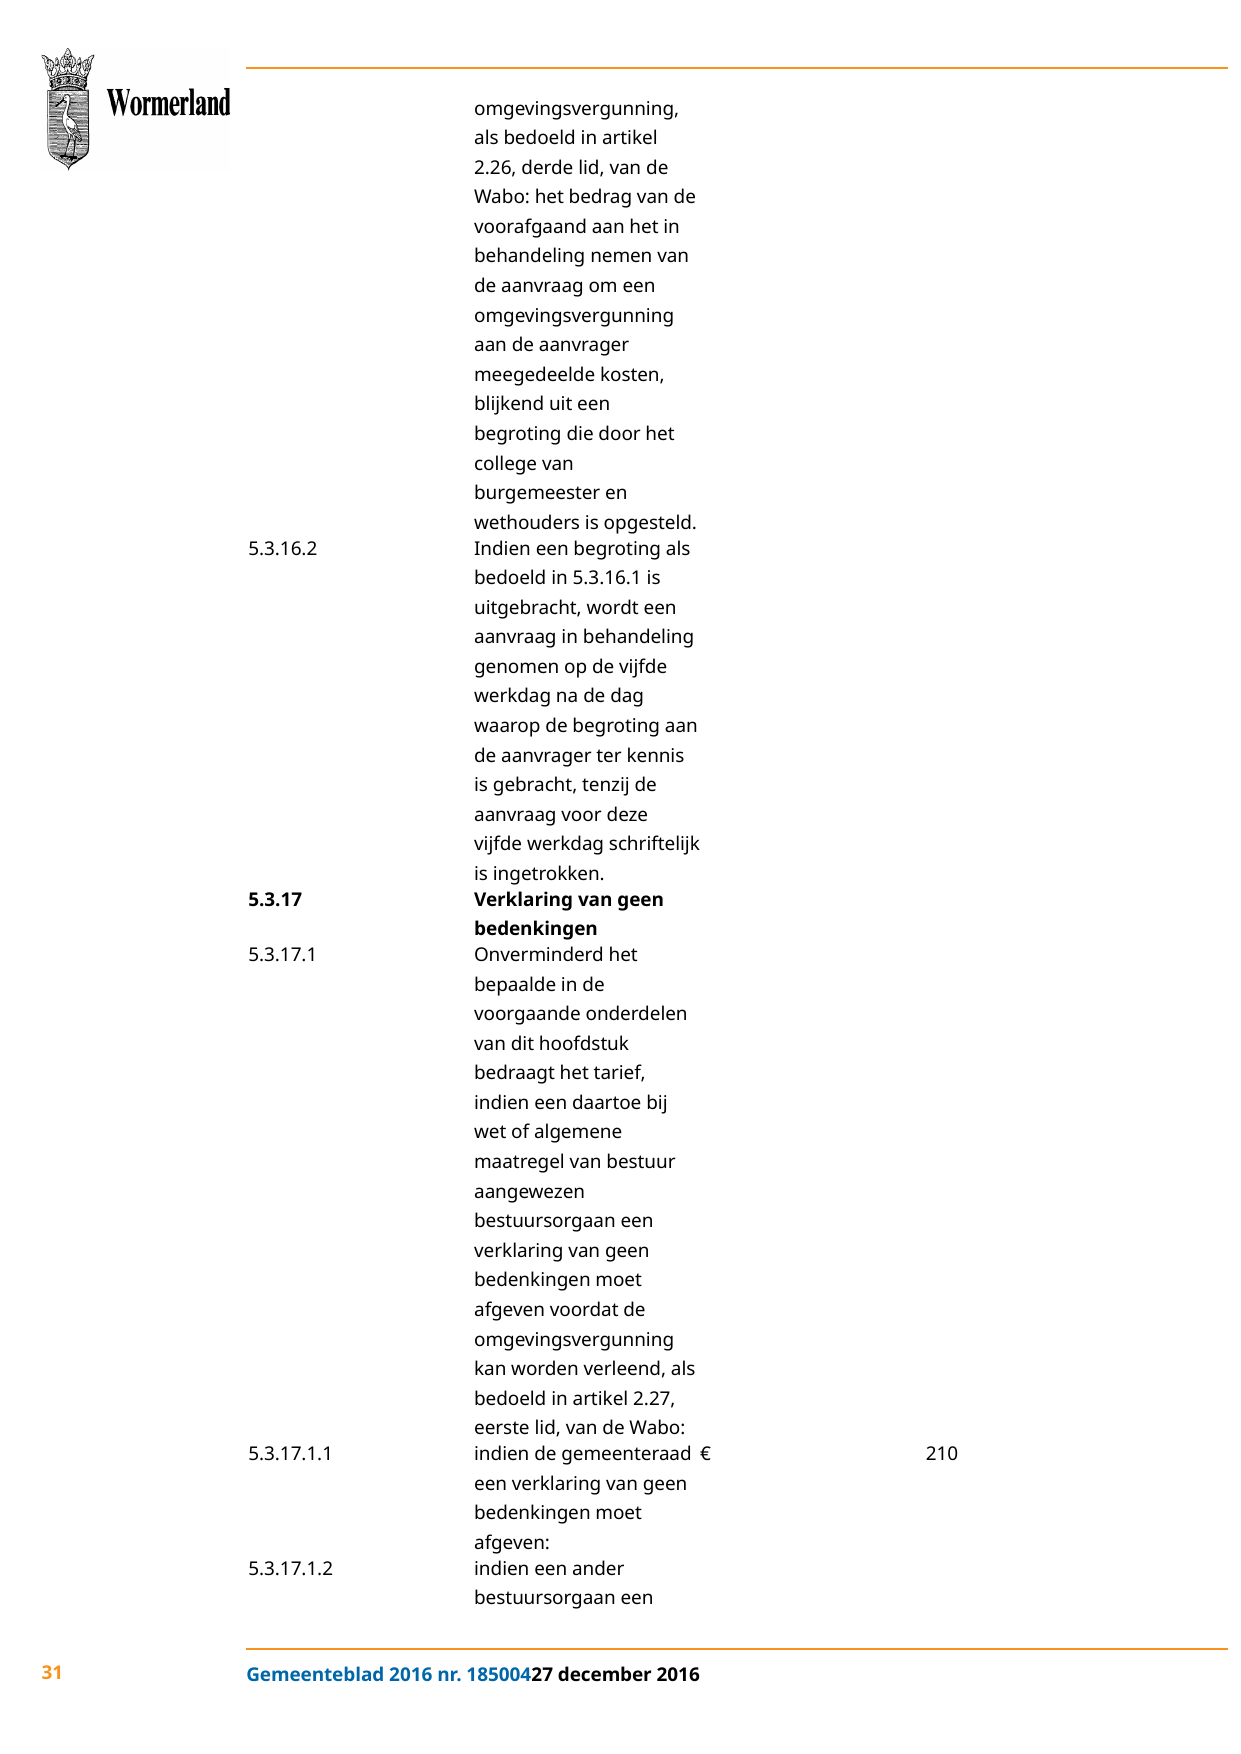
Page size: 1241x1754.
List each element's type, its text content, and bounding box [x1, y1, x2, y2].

table_cell indien een ander bestuursorgaan een [474, 1555, 700, 1610]
table_cell [700, 535, 926, 886]
table_cell [926, 1555, 1152, 1610]
table_cell 5.3.17.1.2 [248, 1555, 474, 1610]
table_cell 210 [926, 1440, 1152, 1555]
table_cell [700, 1555, 926, 1610]
table_cell Onverminderd het bepaalde in de voorgaande onderdelen van dit hoofdstuk bedraagt het tarief, indien een daartoe bij wet of algemene maatregel van bestuur aangewezen bestuursorgaan een verklaring van geen bedenkingen moet afgeven voordat de omgevingsvergunning kan worden verleend, als bedoeld in artikel 2.27, eerste lid, van de Wabo: [474, 941, 700, 1440]
table_cell Indien een begroting als bedoeld in 5.3.16.1 is uitgebracht, wordt een aanvraag in behandeling genomen op de vijfde werkdag na de dag waarop de begroting aan de aanvrager ter kennis is gebracht, tenzij de aanvraag voor deze vijfde werkdag schriftelijk is ingetrokken. [474, 535, 700, 886]
table_cell [248, 95, 474, 535]
table_cell [700, 941, 926, 1440]
table_cell [926, 535, 1152, 886]
table_cell 5.3.17.1 [248, 941, 474, 1440]
picture [41, 47, 231, 172]
table_cell indien de gemeenteraad een verklaring van geen bedenkingen moet afgeven: [474, 1440, 700, 1555]
table_cell Verklaring van geen bedenkingen [474, 886, 700, 941]
table_cell [926, 95, 1152, 535]
table_cell [700, 886, 926, 941]
table_cell 5.3.17.1.1 [248, 1440, 474, 1555]
table_cell omgevingsvergunning, als bedoeld in artikel 2.26, derde lid, van de Wabo: het bedrag van de voorafgaand aan het in behandeling nemen van de aanvraag om een omgevingsvergunning aan de aanvrager meegedeelde kosten, blijkend uit een begroting die door het college van burgemeester en wethouders is opgesteld. [474, 95, 700, 535]
table_cell € [700, 1440, 926, 1555]
table_cell [926, 886, 1152, 941]
table_cell 5.3.16.2 [248, 535, 474, 886]
table_cell [926, 941, 1152, 1440]
table_cell [700, 95, 926, 535]
table_cell 5.3.17 [248, 886, 474, 941]
